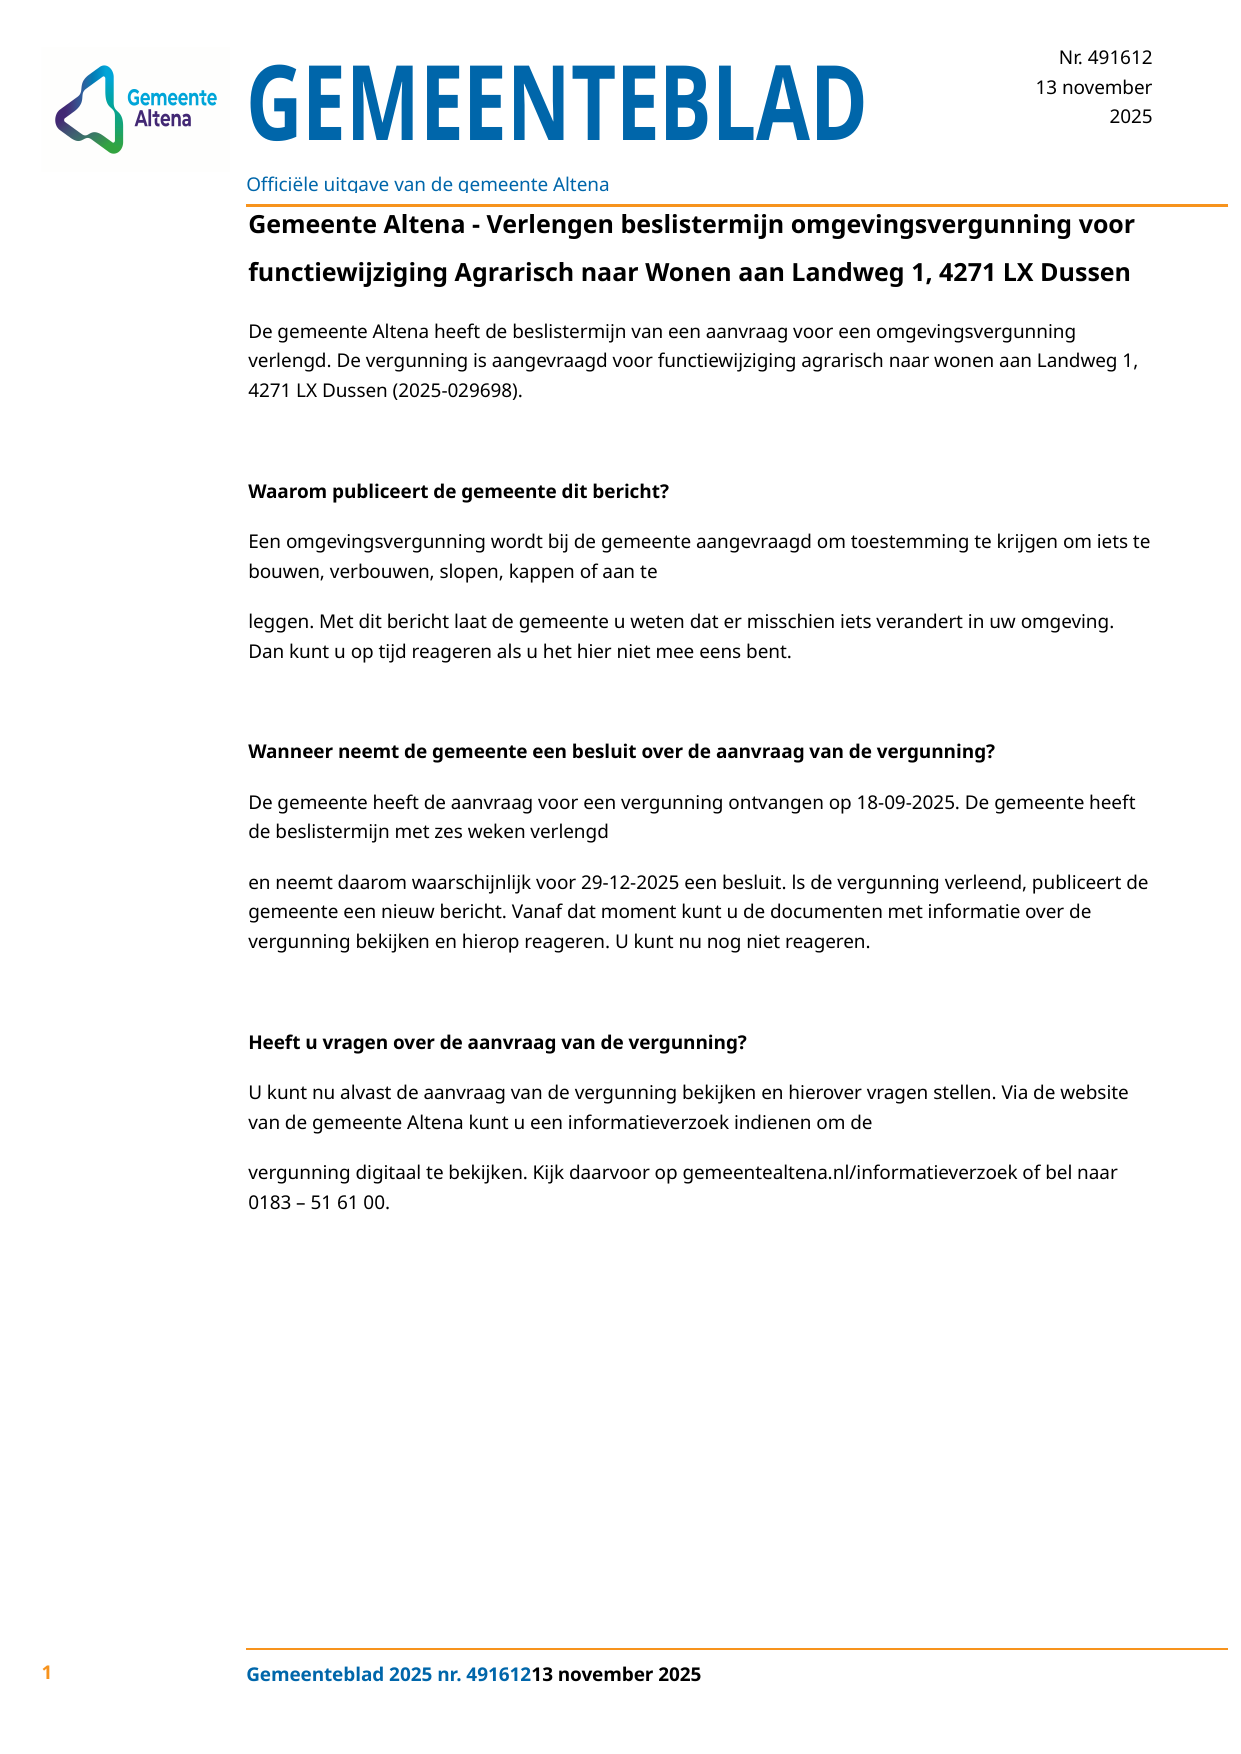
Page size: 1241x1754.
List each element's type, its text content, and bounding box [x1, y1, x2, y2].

text Heeft u vragen over de aanvraag van de vergunning? [248, 1029, 1152, 1055]
text Waarom publiceert de gemeente dit bericht? [248, 478, 1152, 504]
text De gemeente Altena heeft de beslistermijn van een aanvraag voor een omgevingsvergunning verlengd. De vergunning is aangevraagd voor functiewijziging agrarisch naar wonen aan Landweg 1, 4271 LX Dussen (2025-029698). [248, 318, 1152, 403]
text Gemeente Altena - Verlengen beslistermijn omgevingsvergunning voor functiewijziging Agrarisch naar Wonen aan Landweg 1, 4271 LX Dussen [248, 207, 1152, 288]
picture [41, 47, 231, 172]
text en neemt daarom waarschijnlijk voor 29-12-2025 een besluit. ls de vergunning verleend, publiceert de gemeente een nieuw bericht. Vanaf dat moment kunt u de documenten met informatie over de vergunning bekijken en hierop reageren. U kunt nu nog niet reageren. [248, 869, 1152, 954]
text U kunt nu alvast de aanvraag van de vergunning bekijken en hierover vragen stellen. Via de website van de gemeente Altena kunt u een informatieverzoek indienen om de [248, 1079, 1152, 1135]
text vergunning digitaal te bekijken. Kijk daarvoor op gemeentealtena.nl/informatieverzoek of bel naar 0183 – 51 61 00. [248, 1159, 1152, 1215]
text Wanneer neemt de gemeente een besluit over de aanvraag van de vergunning? [248, 739, 1152, 764]
text Een omgevingsvergunning wordt bij de gemeente aangevraagd om toestemming te krijgen om iets te bouwen, verbouwen, slopen, kappen of aan te [248, 528, 1152, 584]
text De gemeente heeft de aanvraag voor een vergunning ontvangen op 18-09-2025. De gemeente heeft de beslistermijn met zes weken verlengd [248, 789, 1152, 844]
text leggen. Met dit bericht laat de gemeente u weten dat er misschien iets verandert in uw omgeving. Dan kunt u op tijd reageren als u het hier niet mee eens bent. [248, 608, 1152, 664]
